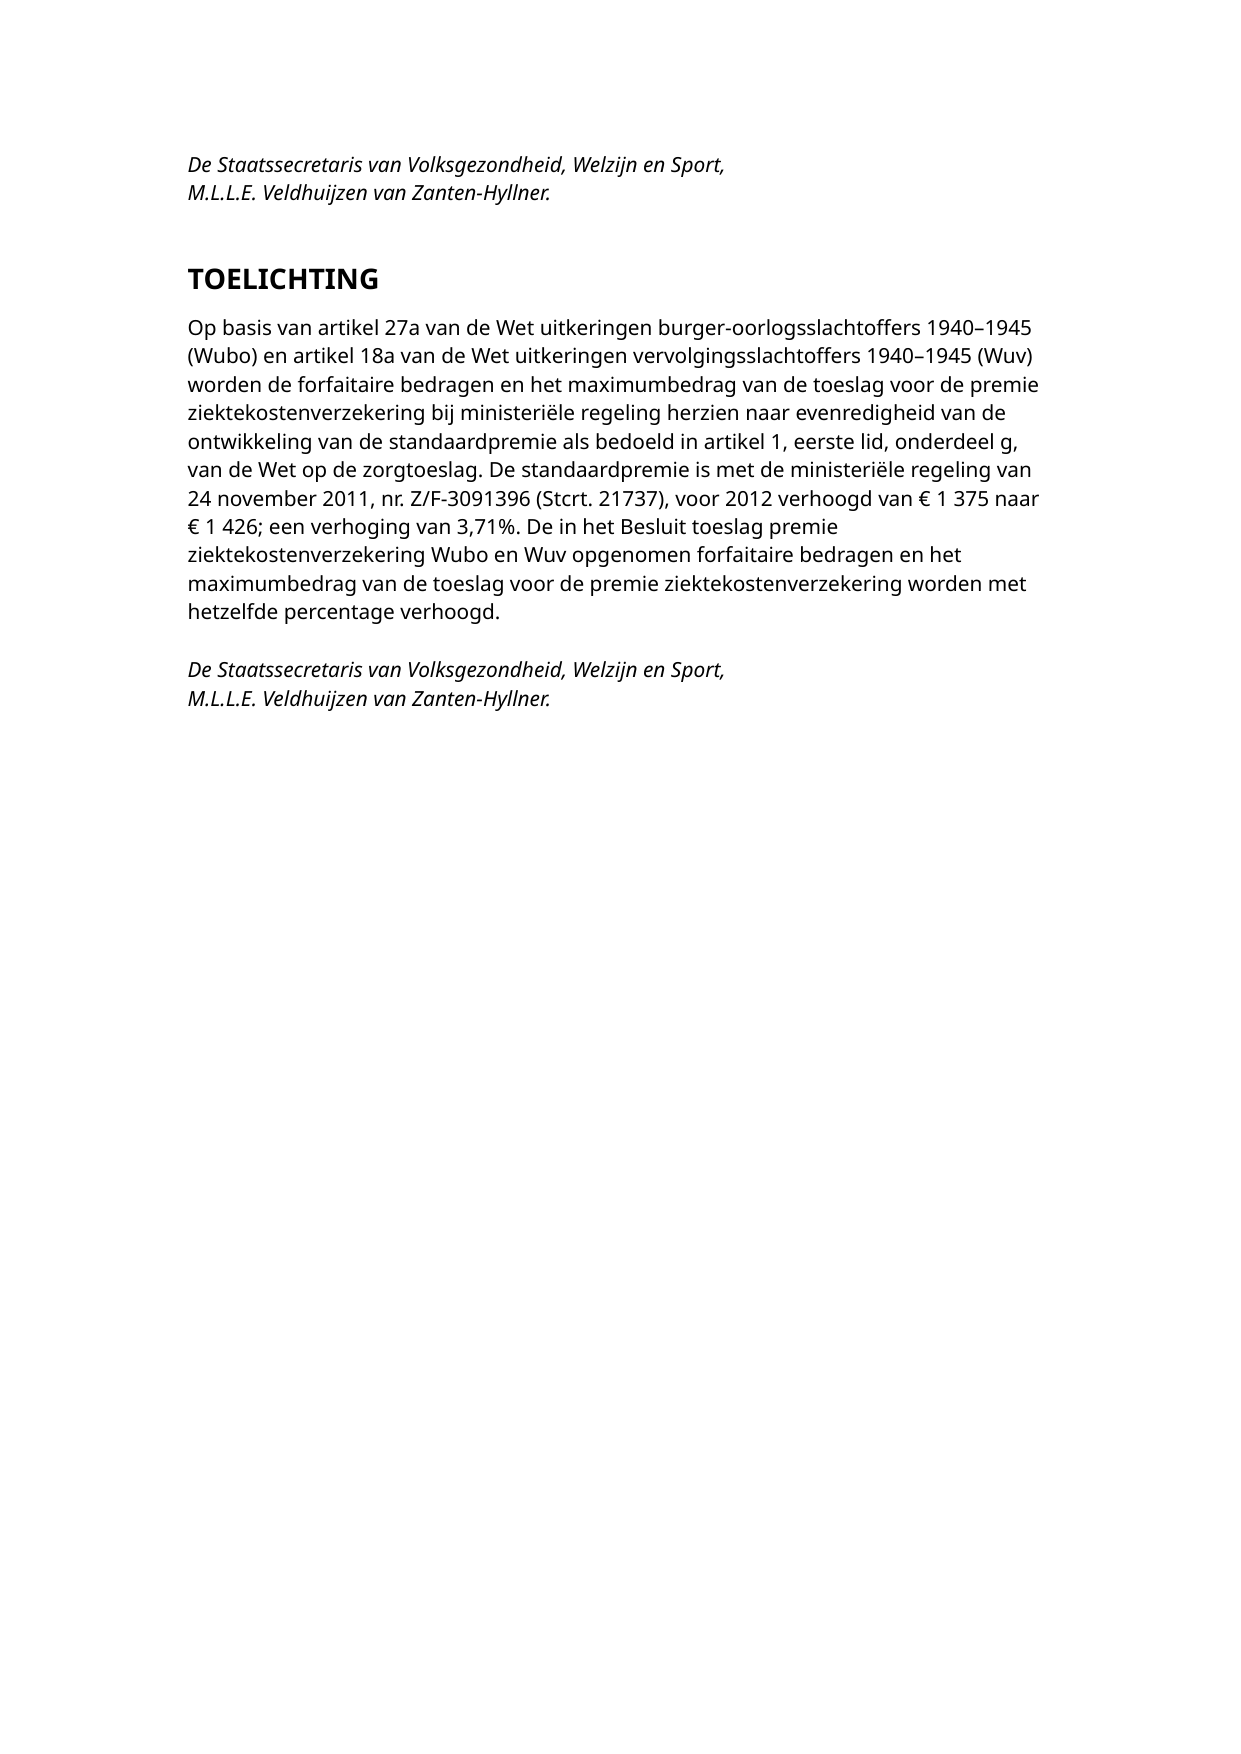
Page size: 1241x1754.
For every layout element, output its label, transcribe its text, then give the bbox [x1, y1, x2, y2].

text De Staatssecretaris van Volksgezondheid, Welzijn en Sport, [187, 655, 1053, 684]
text M.L.L.E. Veldhuijzen van Zanten-Hyllner. [187, 178, 1053, 207]
text M.L.L.E. Veldhuijzen van Zanten-Hyllner. [187, 684, 1053, 712]
text Op basis van artikel 27a van de Wet uitkeringen burger-oorlogsslachtoffers 1940–1945 (Wubo) en artikel 18a van de Wet uitkeringen vervolgingsslachtoffers 1940–1945 (Wuv) worden de forfaitaire bedragen en het maximumbedrag van de toeslag voor de premie ziektekostenverzekering bij ministeriële regeling herzien naar evenredigheid van de ontwikkeling van de standaardpremie als bedoeld in artikel 1, eerste lid, onderdeel g, van de Wet op de zorgtoeslag. De standaardpremie is met de ministeriële regeling van 24 november 2011, nr. Z/F-3091396 (Stcrt. 21737), voor 2012 verhoogd van € 1 375 naar € 1 426; een verhoging van 3,71%. De in het Besluit toeslag premie ziektekostenverzekering Wubo en Wuv opgenomen forfaitaire bedragen en het maximumbedrag van de toeslag voor de premie ziektekostenverzekering worden met hetzelfde percentage verhoogd. [187, 313, 1053, 626]
subtitle TOELICHTING [187, 259, 1053, 298]
text De Staatssecretaris van Volksgezondheid, Welzijn en Sport, [187, 150, 1053, 178]
